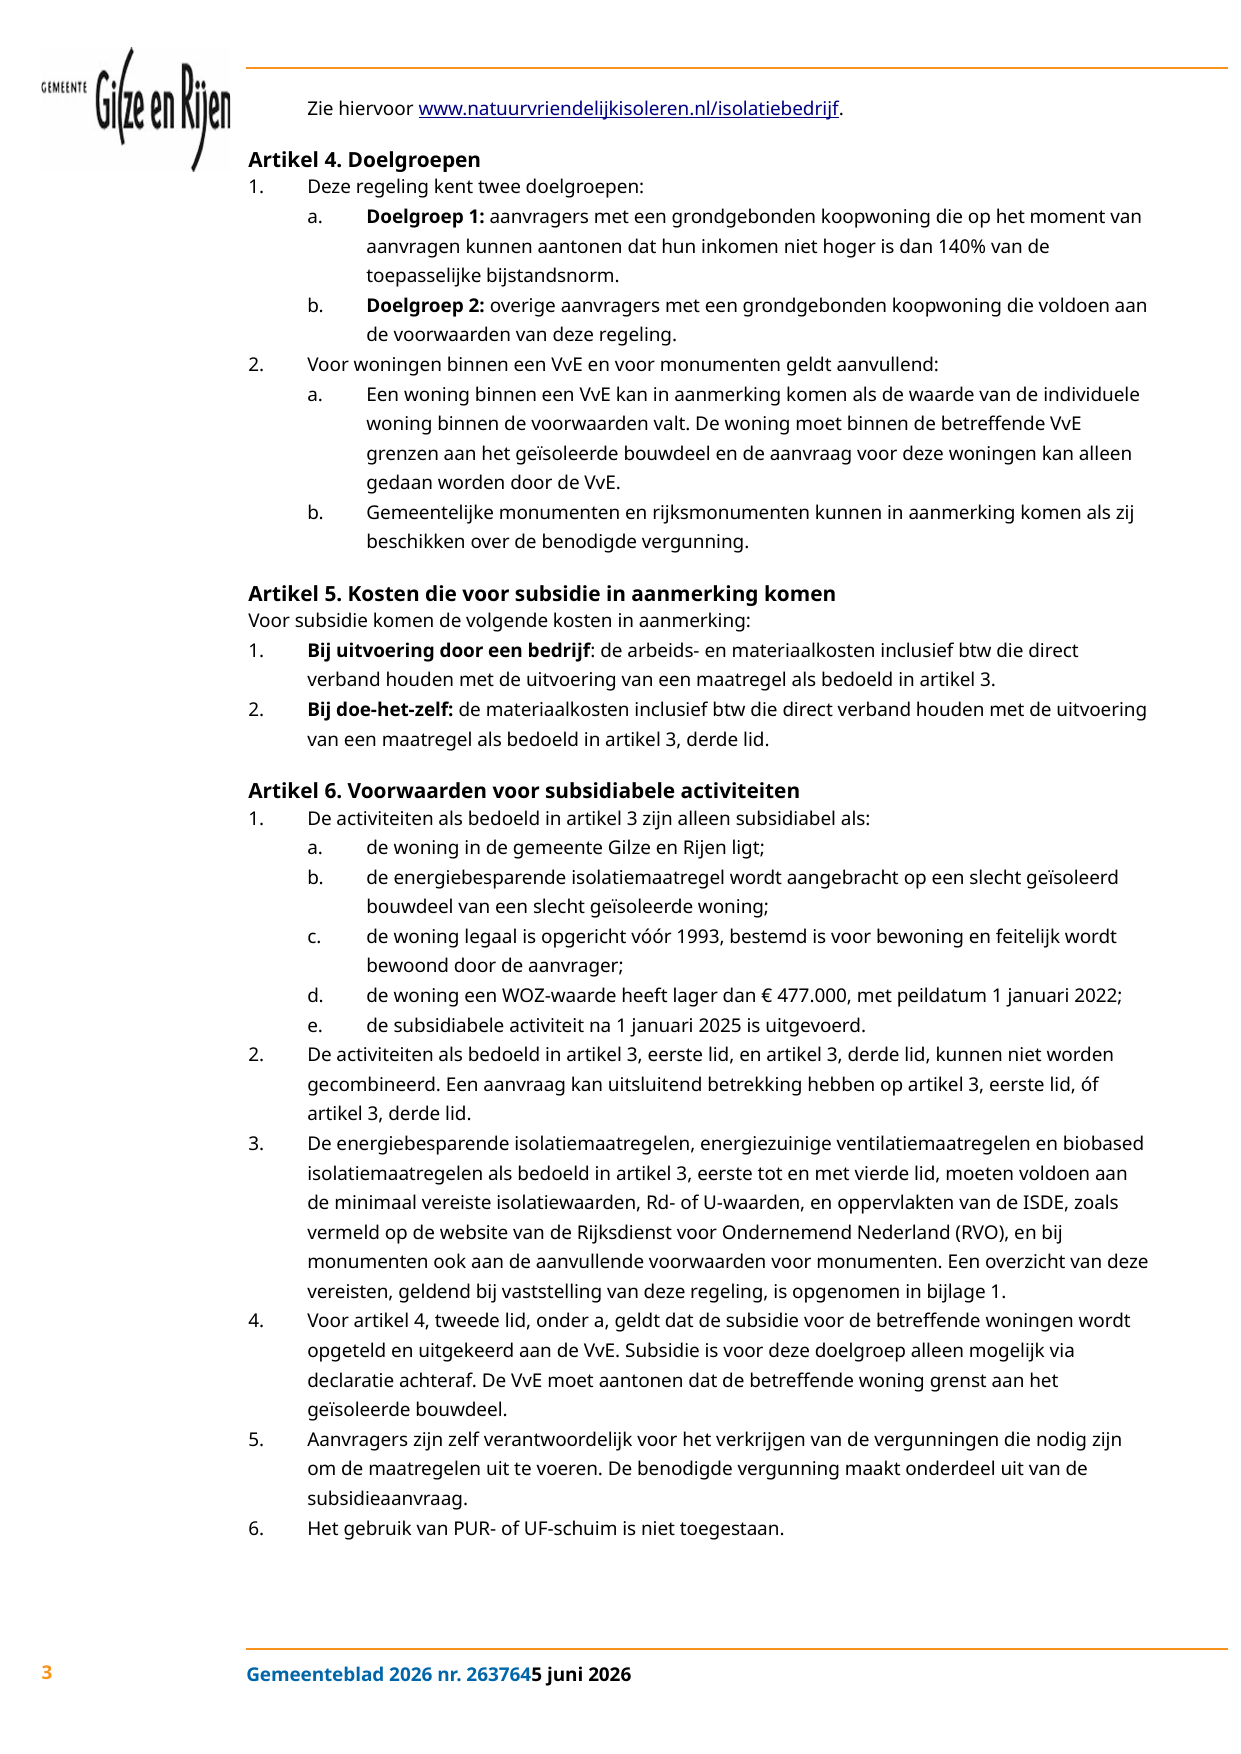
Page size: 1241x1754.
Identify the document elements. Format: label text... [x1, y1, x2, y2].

list De energiebesparende isolatiemaatregelen, energiezuinige ventilatiemaatregelen en biobased isolatiemaatregelen als bedoeld in artikel 3, eerste tot en met vierde lid, moeten voldoen aan de minimaal vereiste isolatiewaarden, Rd- of U-waarden, en oppervlakten van de ISDE, zoals vermeld op de website van de Rijksdienst voor Ondernemend Nederland (RVO), en bij monumenten ook aan de aanvullende voorwaarden voor monumenten. Een overzicht van deze vereisten, geldend bij vaststelling van deze regeling, is opgenomen in bijlage 1. [248, 1130, 1152, 1304]
text Artikel 6. Voorwaarden voor subsidiabele activiteiten [248, 776, 1152, 805]
list Doelgroep 1: aanvragers met een grondgebonden koopwoning die op het moment van aanvragen kunnen aantonen dat hun inkomen niet hoger is dan 140% van de toepasselijke bijstandsnorm. [307, 203, 1152, 288]
text Artikel 4. Doelgroepen [248, 145, 1152, 174]
list De activiteiten als bedoeld in artikel 3, eerste lid, en artikel 3, derde lid, kunnen niet worden gecombineerd. Een aanvraag kan uitsluitend betrekking hebben op artikel 3, eerste lid, óf artikel 3, derde lid. [248, 1041, 1152, 1126]
picture [41, 47, 231, 172]
list Gemeentelijke monumenten en rijksmonumenten kunnen in aanmerking komen als zij beschikken over de benodigde vergunning. [307, 499, 1152, 554]
text Artikel 5. Kosten die voor subsidie in aanmerking komen [248, 579, 1152, 607]
list Voor woningen binnen een VvE en voor monumenten geldt aanvullend: [248, 351, 1152, 377]
list Voor artikel 4, tweede lid, onder a, geldt dat de subsidie voor de betreffende woningen wordt opgeteld en uitgekeerd aan de VvE. Subsidie is voor deze doelgroep alleen mogelijk via declaratie achteraf. De VvE moet aantonen dat de betreffende woning grenst aan het geïsoleerde bouwdeel. [248, 1308, 1152, 1422]
list de woning een WOZ-waarde heeft lager dan € 477.000, met peildatum 1 januari 2022; [307, 982, 1152, 1008]
list Doelgroep 2: overige aanvragers met een grondgebonden koopwoning die voldoen aan de voorwaarden van deze regeling. [307, 292, 1152, 347]
list de woning in de gemeente Gilze en Rijen ligt; [307, 834, 1152, 860]
text Voor subsidie komen de volgende kosten in aanmerking: [248, 607, 1152, 633]
list Zie hiervoor www.natuurvriendelijkisoleren.nl/isolatiebedrijf. [248, 95, 1152, 121]
list Het gebruik van PUR- of UF-schuim is niet toegestaan. [248, 1515, 1152, 1540]
list de subsidiabele activiteit na 1 januari 2025 is uitgevoerd. [307, 1012, 1152, 1037]
list Aanvragers zijn zelf verantwoordelijk voor het verkrijgen van de vergunningen die nodig zijn om de maatregelen uit te voeren. De benodigde vergunning maakt onderdeel uit van de subsidieaanvraag. [248, 1426, 1152, 1511]
list Bij doe-het-zelf: de materiaalkosten inclusief btw die direct verband houden met de uitvoering van een maatregel als bedoeld in artikel 3, derde lid. [248, 696, 1152, 752]
list De activiteiten als bedoeld in artikel 3 zijn alleen subsidiabel als: [248, 805, 1152, 830]
list de woning legaal is opgericht vóór 1993, bestemd is voor bewoning en feitelijk wordt bewoond door de aanvrager; [307, 923, 1152, 978]
list Een woning binnen een VvE kan in aanmerking komen als de waarde van de individuele woning binnen de voorwaarden valt. De woning moet binnen de betreffende VvE grenzen aan het geïsoleerde bouwdeel en de aanvraag voor deze woningen kan alleen gedaan worden door de VvE. [307, 381, 1152, 495]
list de energiebesparende isolatiemaatregel wordt aangebracht op een slecht geïsoleerd bouwdeel van een slecht geïsoleerde woning; [307, 864, 1152, 919]
list Bij uitvoering door een bedrijf: de arbeids- en materiaalkosten inclusief btw die direct verband houden met de uitvoering van een maatregel als bedoeld in artikel 3. [248, 637, 1152, 692]
list Deze regeling kent twee doelgroepen: [248, 174, 1152, 199]
